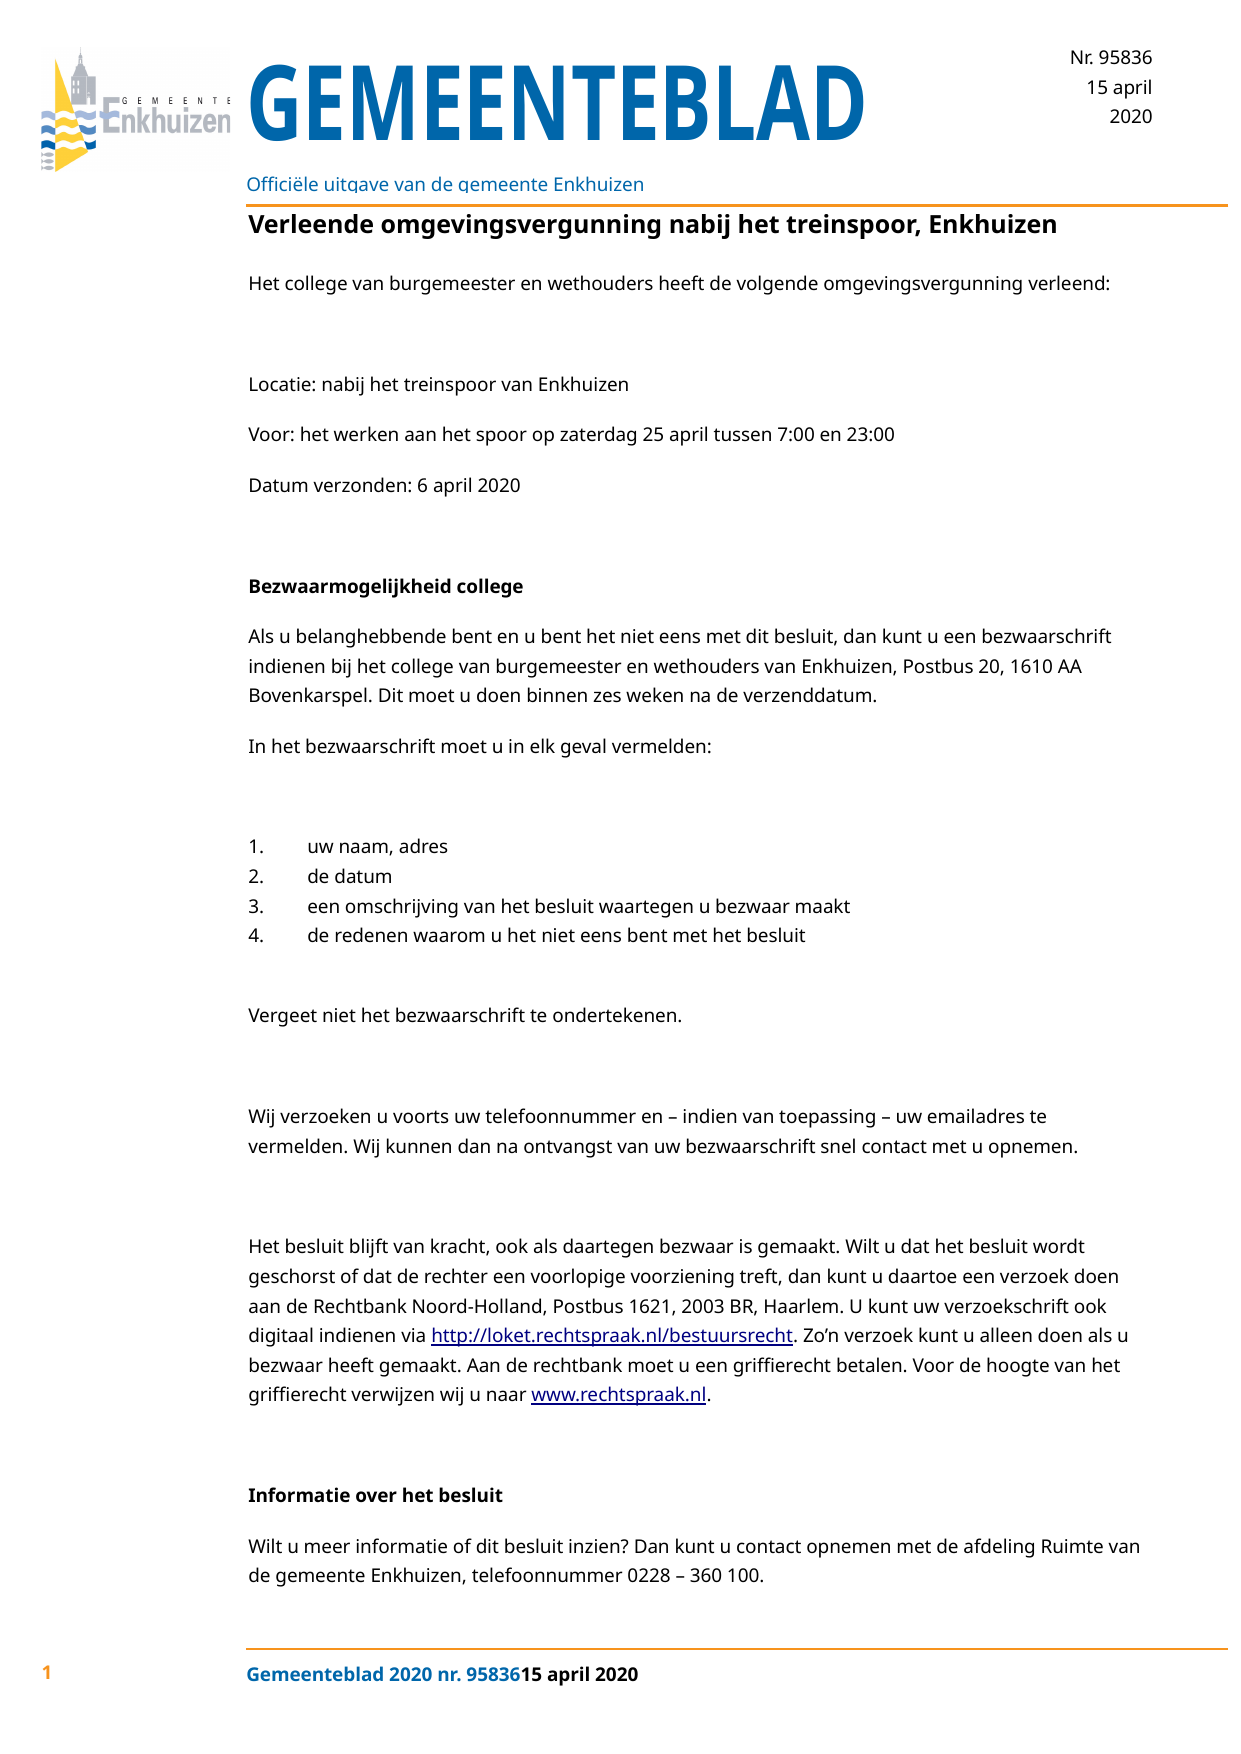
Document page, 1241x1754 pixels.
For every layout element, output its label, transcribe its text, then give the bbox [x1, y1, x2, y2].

text Datum verzonden: 6 april 2020 [248, 472, 1152, 498]
text Informatie over het besluit [248, 1482, 1152, 1508]
text Wij verzoeken u voorts uw telefoonnummer en – indien van toepassing – uw emailadres te vermelden. Wij kunnen dan na ontvangst van uw bezwaarschrift snel contact met u opnemen. [248, 1103, 1152, 1158]
text Verleende omgevingsvergunning nabij het treinspoor, Enkhuizen [248, 207, 1152, 241]
text Locatie: nabij het treinspoor van Enkhuizen [248, 371, 1152, 397]
text Wilt u meer informatie of dit besluit inzien? Dan kunt u contact opnemen met de afdeling Ruimte van de gemeente Enkhuizen, telefoonnummer 0228 – 360 100. [248, 1533, 1152, 1588]
picture [41, 47, 231, 172]
text Vergeet niet het bezwaarschrift te ondertekenen. [248, 1002, 1152, 1028]
text Het besluit blijft van kracht, ook als daartegen bezwaar is gemaakt. Wilt u dat het besluit wordt geschorst of dat de rechter een voorlopige voorziening treft, dan kunt u daartoe een verzoek doen aan de Rechtbank Noord-Holland, Postbus 1621, 2003 BR, Haarlem. U kunt uw verzoekschrift ook digitaal indienen via http://loket.rechtspraak.nl/bestuursrecht. Zo’n verzoek kunt u alleen doen als u bezwaar heeft gemaakt. Aan de rechtbank moet u een griffierecht betalen. Voor de hoogte van het griffierecht verwijzen wij u naar www.rechtspraak.nl. [248, 1234, 1152, 1407]
text Het college van burgemeester en wethouders heeft de volgende omgevingsvergunning verleend: [248, 270, 1152, 296]
text Bezwaarmogelijkheid college [248, 573, 1152, 598]
list uw naam, adres [248, 834, 1152, 859]
list een omschrijving van het besluit waartegen u bezwaar maakt [248, 893, 1152, 918]
list de redenen waarom u het niet eens bent met het besluit [248, 922, 1152, 948]
text Voor: het werken aan het spoor op zaterdag 25 april tussen 7:00 en 23:00 [248, 422, 1152, 447]
text Als u belanghebbende bent en u bent het niet eens met dit besluit, dan kunt u een bezwaarschrift indienen bij het college van burgemeester en wethouders van Enkhuizen, Postbus 20, 1610 AA Bovenkarspel. Dit moet u doen binnen zes weken na de verzenddatum. [248, 623, 1152, 708]
list de datum [248, 863, 1152, 889]
text In het bezwaarschrift moet u in elk geval vermelden: [248, 733, 1152, 758]
